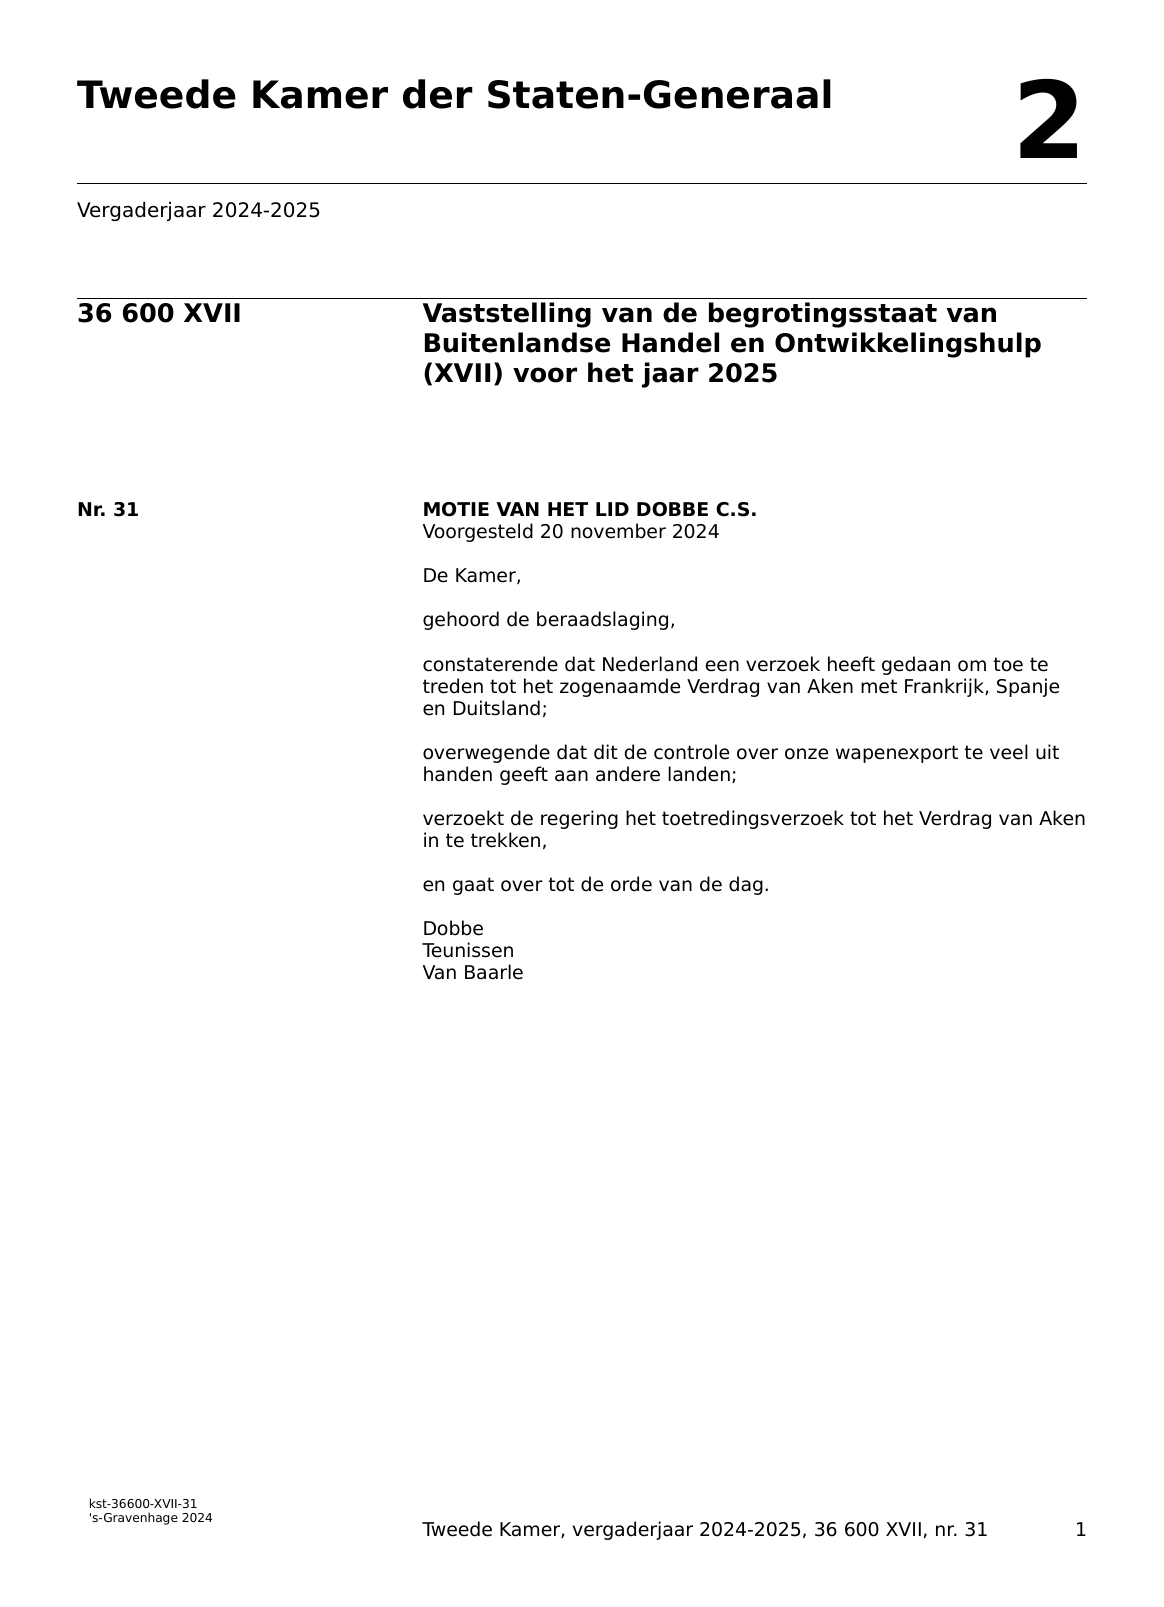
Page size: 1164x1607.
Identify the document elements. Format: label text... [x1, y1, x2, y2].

text Teunissen [422, 940, 1087, 962]
text en gaat over tot de orde van de dag. [422, 874, 1087, 896]
text De Kamer, [422, 565, 1087, 587]
text constaterende dat Nederland een verzoek heeft gedaan om toe te treden tot het zogenaamde Verdrag van Aken met Frankrijk, Spanje en Duitsland; [422, 653, 1087, 719]
text verzoekt de regering het toetredingsverzoek tot het Verdrag van Aken in te trekken, [422, 808, 1087, 852]
text gehoord de beraadslaging, [422, 609, 1087, 631]
text Voorgesteld 20 november 2024 [422, 521, 1087, 543]
text overwegende dat dit de controle over onze wapenexport te veel uit handen geeft aan andere landen; [422, 742, 1087, 786]
text kst-36600-XVII-31 [88, 1497, 323, 1511]
subtitle 36 600 XVII Vaststelling van de begrotingsstaat van Buitenlandse Handel en Ontwikkelingshulp (XVII) voor het jaar 2025 [77, 299, 1087, 388]
subtitle Nr. 31 MOTIE VAN HET LID DOBBE C.S. [77, 499, 1087, 521]
text 's-Gravenhage 2024 [88, 1511, 323, 1525]
table_header 2 [886, 59, 1087, 183]
table_cell Vergaderjaar 2024-2025 [77, 184, 1087, 298]
text Dobbe [422, 918, 1087, 940]
table_header Tweede Kamer der Staten-Generaal [77, 59, 886, 183]
text Van Baarle [422, 962, 1087, 984]
